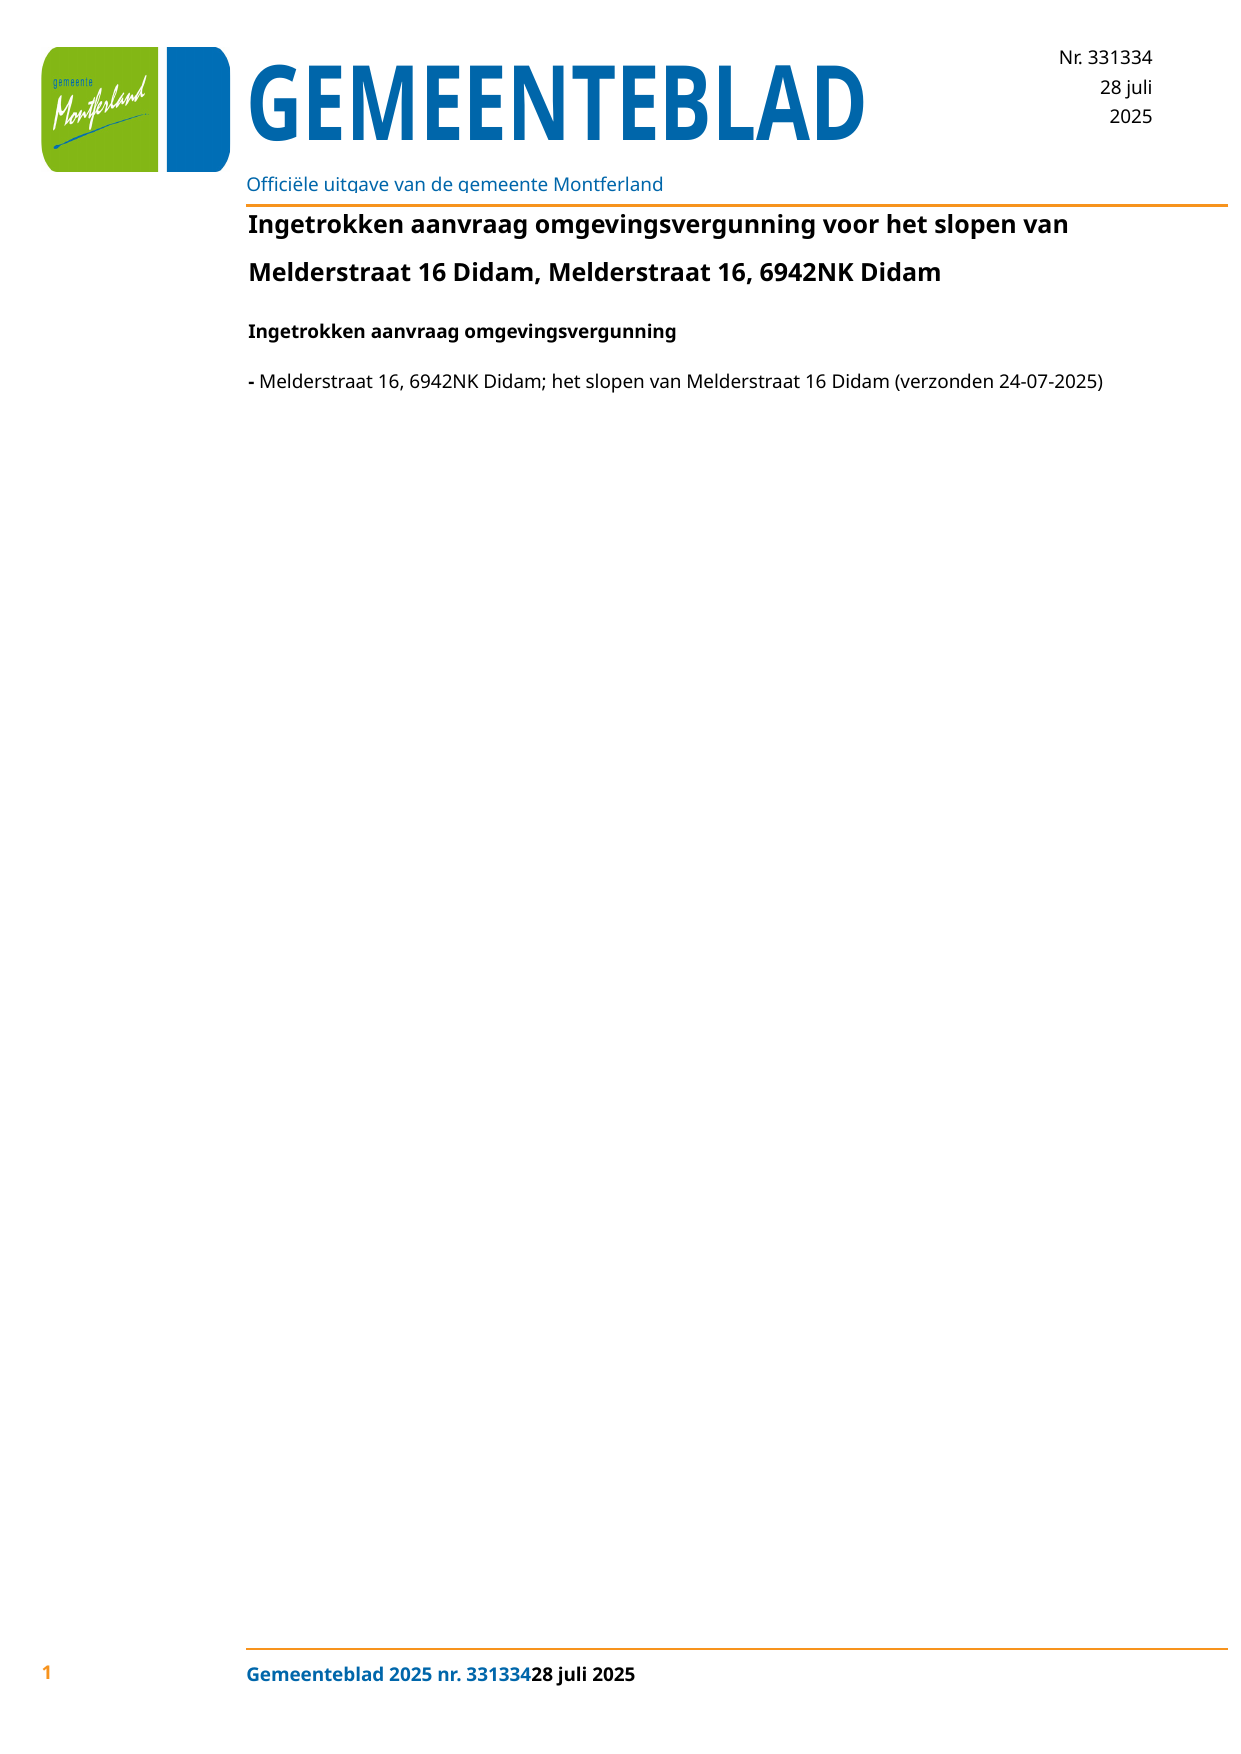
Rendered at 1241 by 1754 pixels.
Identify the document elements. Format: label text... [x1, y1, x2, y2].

text - Melderstraat 16, 6942NK Didam; het slopen van Melderstraat 16 Didam (verzonden 24-07-2025) [248, 368, 1152, 394]
picture [41, 47, 231, 172]
text Ingetrokken aanvraag omgevingsvergunning voor het slopen van Melderstraat 16 Didam, Melderstraat 16, 6942NK Didam [248, 207, 1152, 288]
text Ingetrokken aanvraag omgevingsvergunning [248, 318, 1152, 344]
